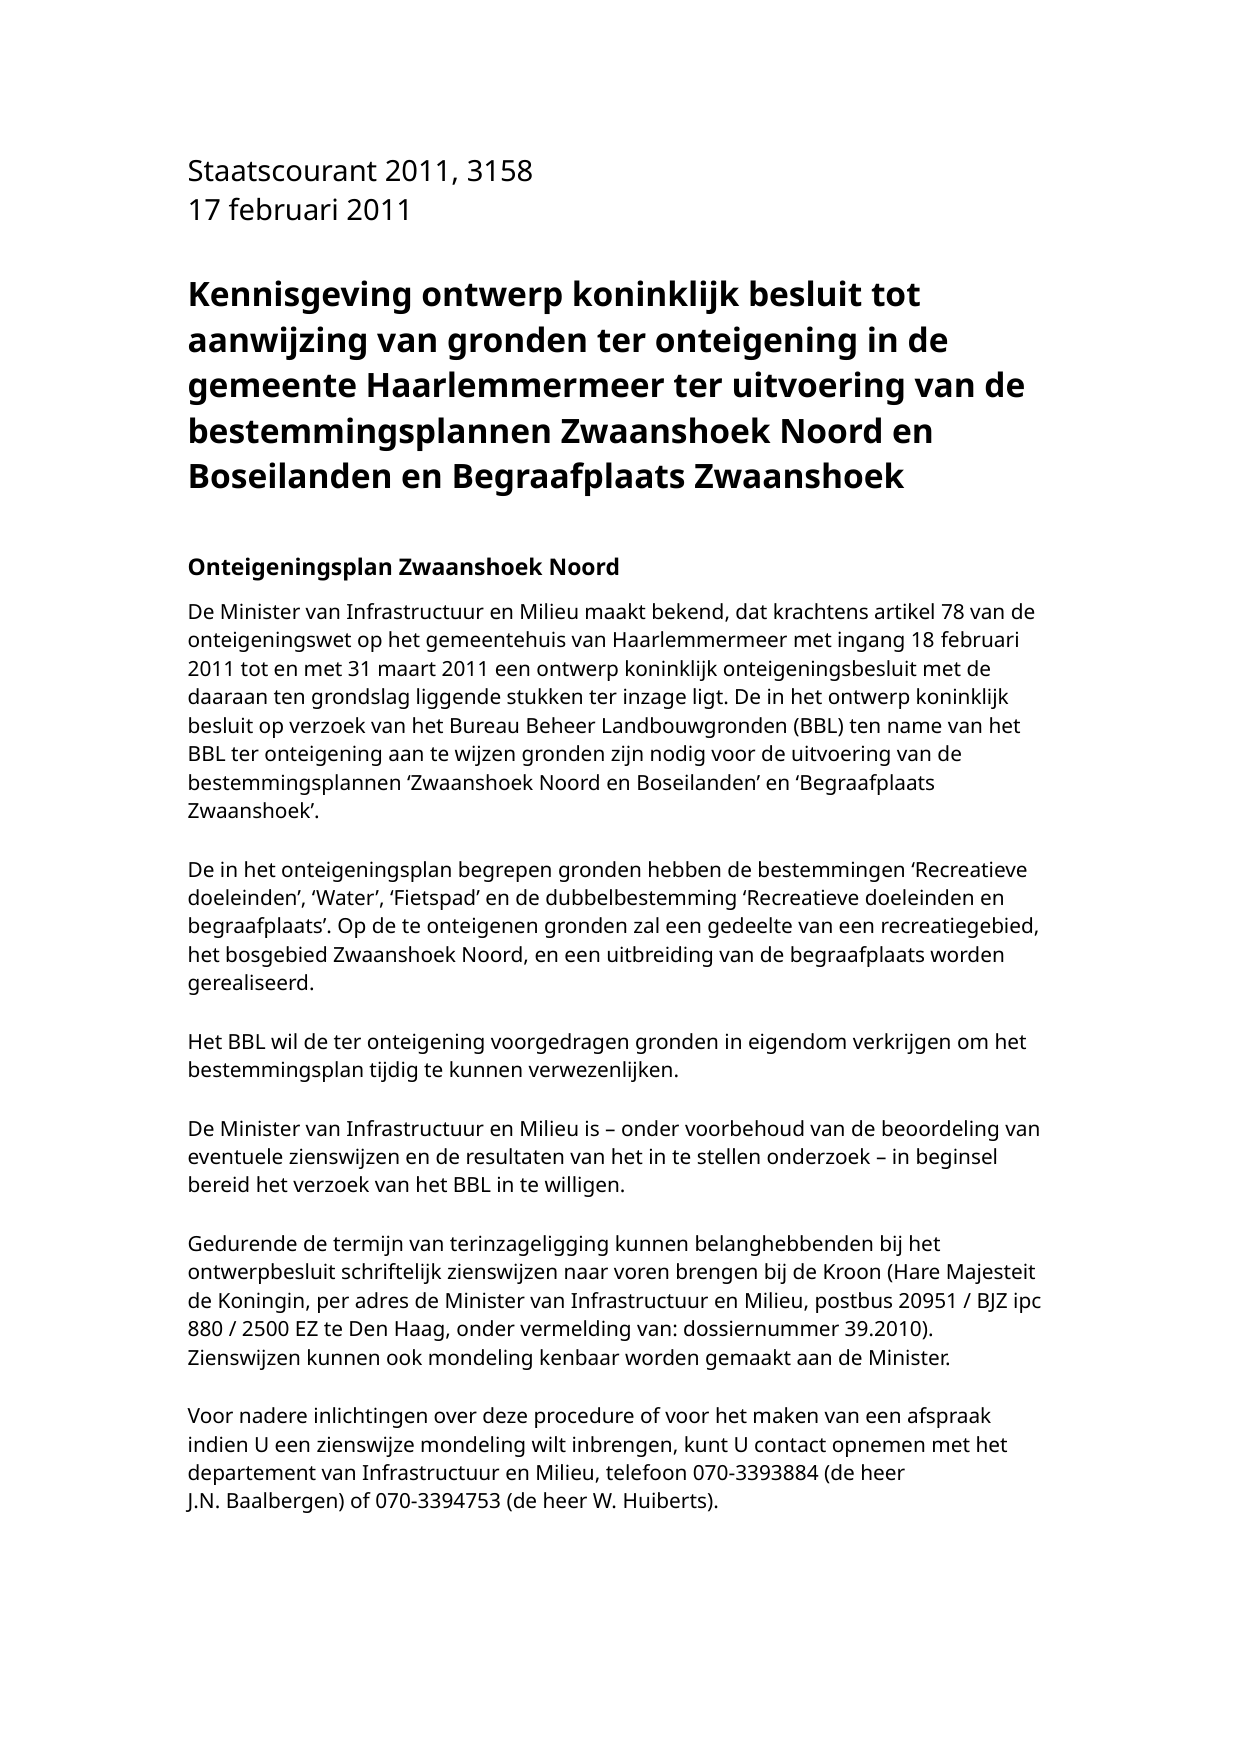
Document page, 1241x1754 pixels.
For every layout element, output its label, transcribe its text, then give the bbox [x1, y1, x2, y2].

text Voor nadere inlichtingen over deze procedure of voor het maken van een afspraak indien U een zienswijze mondeling wilt inbrengen, kunt U contact opnemen met het departement van Infrastructuur en Milieu, telefoon 070-3393884 (de heer J.N. Baalbergen) of 070-3394753 (de heer W. Huiberts). [187, 1401, 1053, 1515]
subtitle Kennisgeving ontwerp koninklijk besluit tot aanwijzing van gronden ter onteigening in de gemeente Haarlemmermeer ter uitvoering van de bestemmingsplannen Zwaanshoek Noord en Boseilanden en Begraafplaats Zwaanshoek [187, 271, 1053, 498]
subtitle Onteigeningsplan Zwaanshoek Noord [187, 551, 1053, 582]
text De Minister van Infrastructuur en Milieu is – onder voorbehoud van de beoordeling van eventuele zienswijzen en de resultaten van het in te stellen onderzoek – in beginsel bereid het verzoek van het BBL in te willigen. [187, 1114, 1053, 1199]
text 17 februari 2011 [187, 190, 1053, 229]
text Zienswijzen kunnen ook mondeling kenbaar worden gemaakt aan de Minister. [187, 1343, 1053, 1371]
text Het BBL wil de ter onteigening voorgedragen gronden in eigendom verkrijgen om het bestemmingsplan tijdig te kunnen verwezenlijken. [187, 1027, 1053, 1084]
text Staatscourant 2011, 3158 [187, 150, 1053, 190]
text De Minister van Infrastructuur en Milieu maakt bekend, dat krachtens artikel 78 van de onteigeningswet op het gemeentehuis van Haarlemmermeer met ingang 18 februari 2011 tot en met 31 maart 2011 een ontwerp koninklijk onteigeningsbesluit met de daaraan ten grondslag liggende stukken ter inzage ligt. De in het ontwerp koninklijk besluit op verzoek van het Bureau Beheer Landbouwgronden (BBL) ten name van het BBL ter onteigening aan te wijzen gronden zijn nodig voor de uitvoering van de bestemmingsplannen ‘Zwaanshoek Noord en Boseilanden’ en ‘Begraafplaats Zwaanshoek’. [187, 597, 1053, 825]
text De in het onteigeningsplan begrepen gronden hebben de bestemmingen ‘Recreatieve doeleinden’, ‘Water’, ‘Fietspad’ en de dubbelbestemming ‘Recreatieve doeleinden en begraafplaats’. Op de te onteigenen gronden zal een gedeelte van een recreatiegebied, het bosgebied Zwaanshoek Noord, en een uitbreiding van de begraafplaats worden gerealiseerd. [187, 855, 1053, 997]
text Gedurende de termijn van terinzageligging kunnen belanghebbenden bij het ontwerpbesluit schriftelijk zienswijzen naar voren brengen bij de Kroon (Hare Majesteit de Koningin, per adres de Minister van Infrastructuur en Milieu, postbus 20951 / BJZ ipc 880 / 2500 EZ te Den Haag, onder vermelding van: dossiernummer 39.2010). [187, 1229, 1053, 1343]
